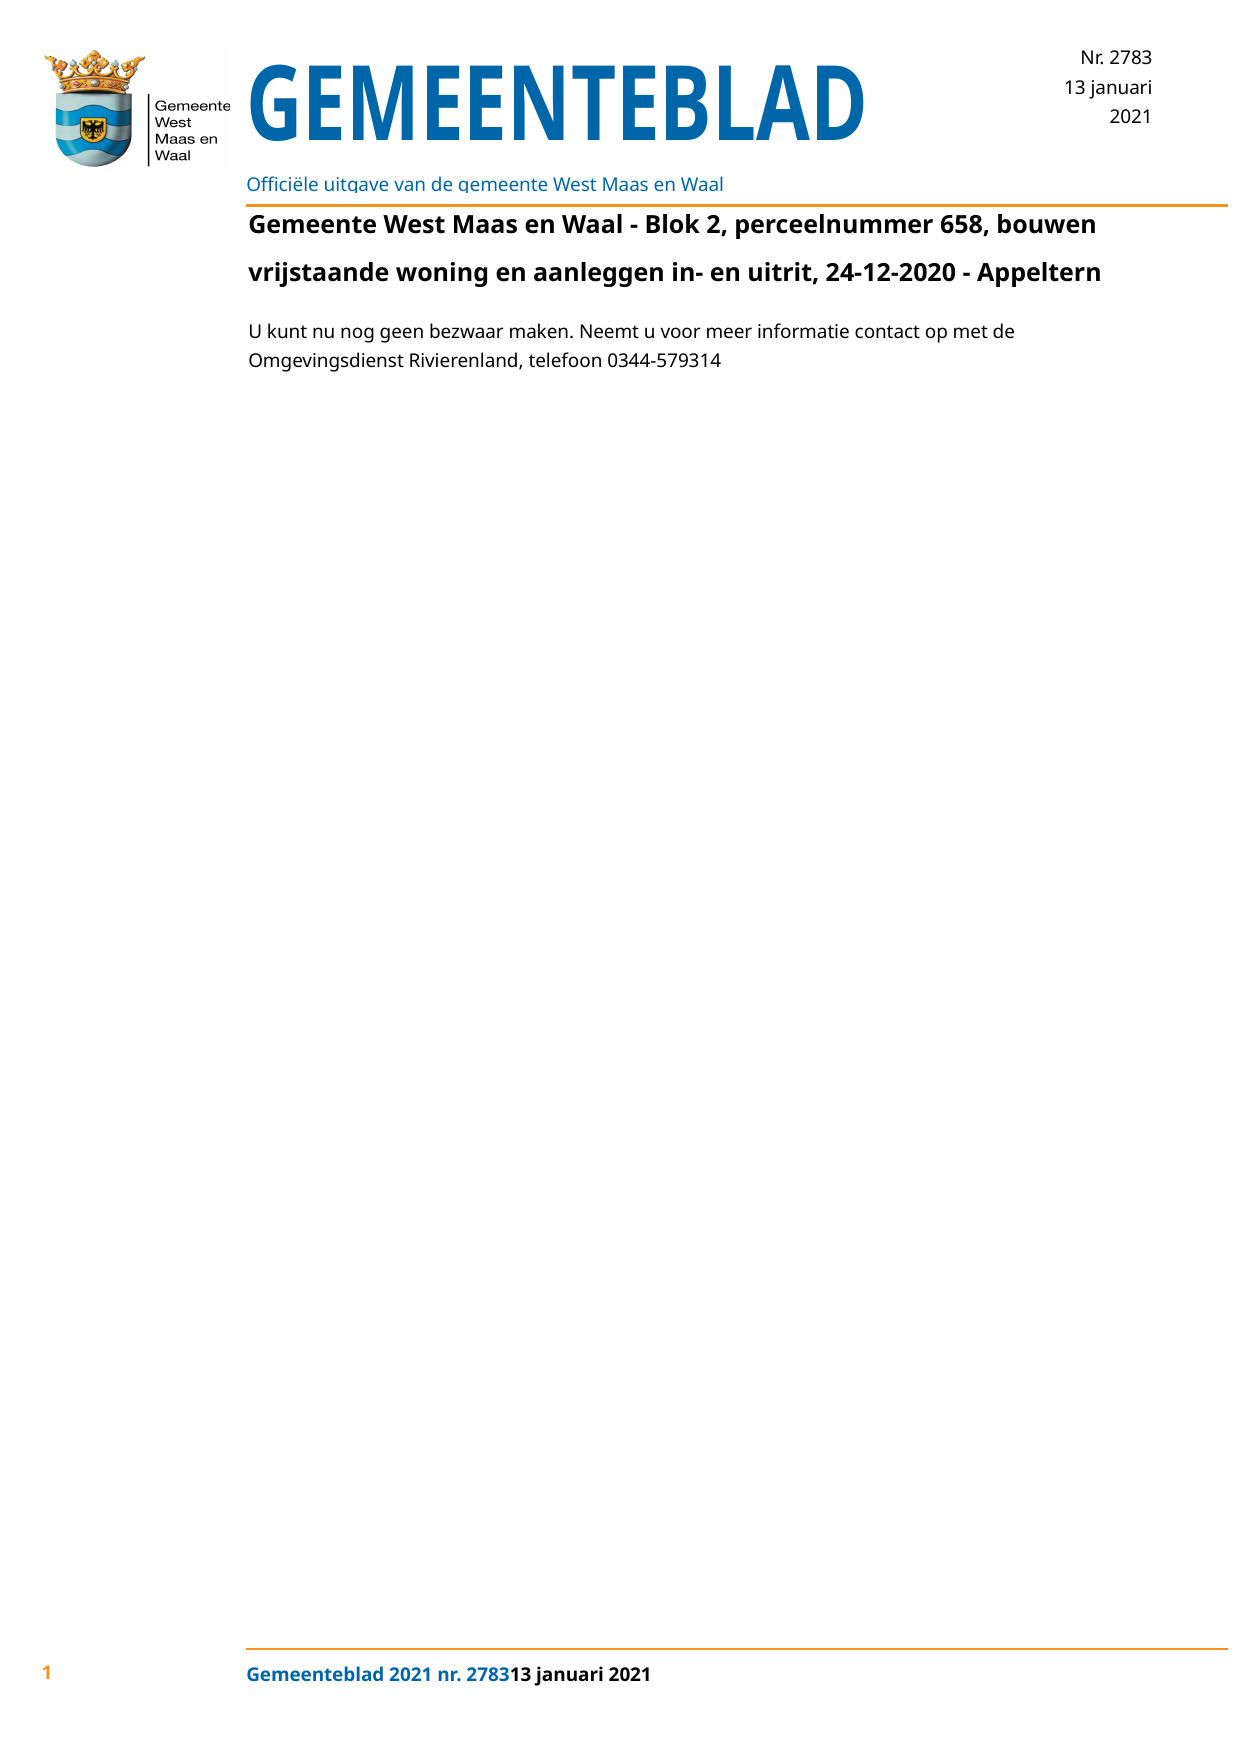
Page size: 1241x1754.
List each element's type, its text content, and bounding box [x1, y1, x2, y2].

picture [41, 47, 231, 172]
text Gemeente West Maas en Waal - Blok 2, perceelnummer 658, bouwen vrijstaande woning en aanleggen in- en uitrit, 24-12-2020 - Appeltern [248, 207, 1152, 288]
text U kunt nu nog geen bezwaar maken. Neemt u voor meer informatie contact op met de Omgevingsdienst Rivierenland, telefoon 0344-579314 [248, 318, 1152, 373]
